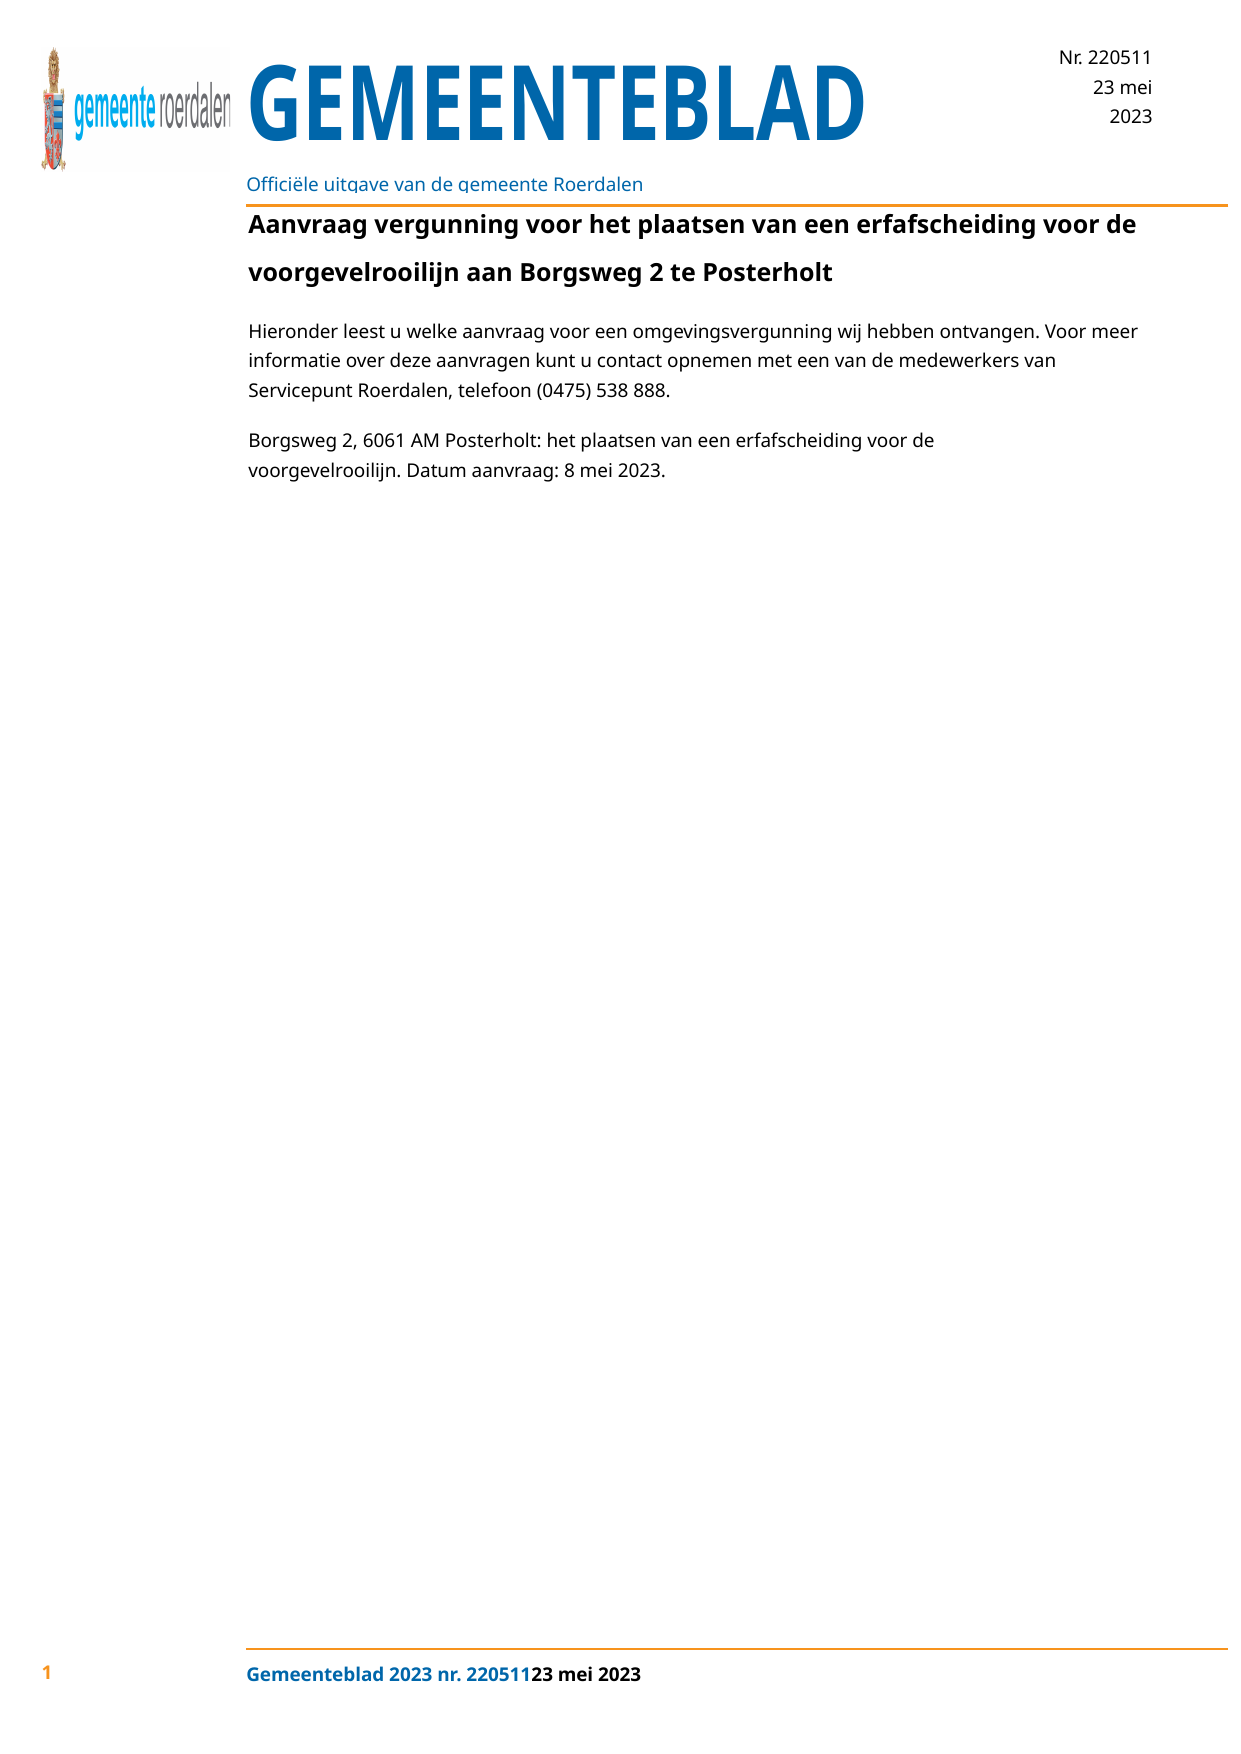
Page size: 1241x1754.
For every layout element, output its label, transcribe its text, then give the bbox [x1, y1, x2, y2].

picture [41, 47, 231, 172]
text Borgsweg 2, 6061 AM Posterholt: het plaatsen van een erfafscheiding voor de voorgevelrooilijn. Datum aanvraag: 8 mei 2023. [248, 427, 1152, 483]
text Hieronder leest u welke aanvraag voor een omgevingsvergunning wij hebben ontvangen. Voor meer informatie over deze aanvragen kunt u contact opnemen met een van de medewerkers van Servicepunt Roerdalen, telefoon (0475) 538 888. [248, 318, 1152, 403]
text Aanvraag vergunning voor het plaatsen van een erfafscheiding voor de voorgevelrooilijn aan Borgsweg 2 te Posterholt [248, 207, 1152, 288]
